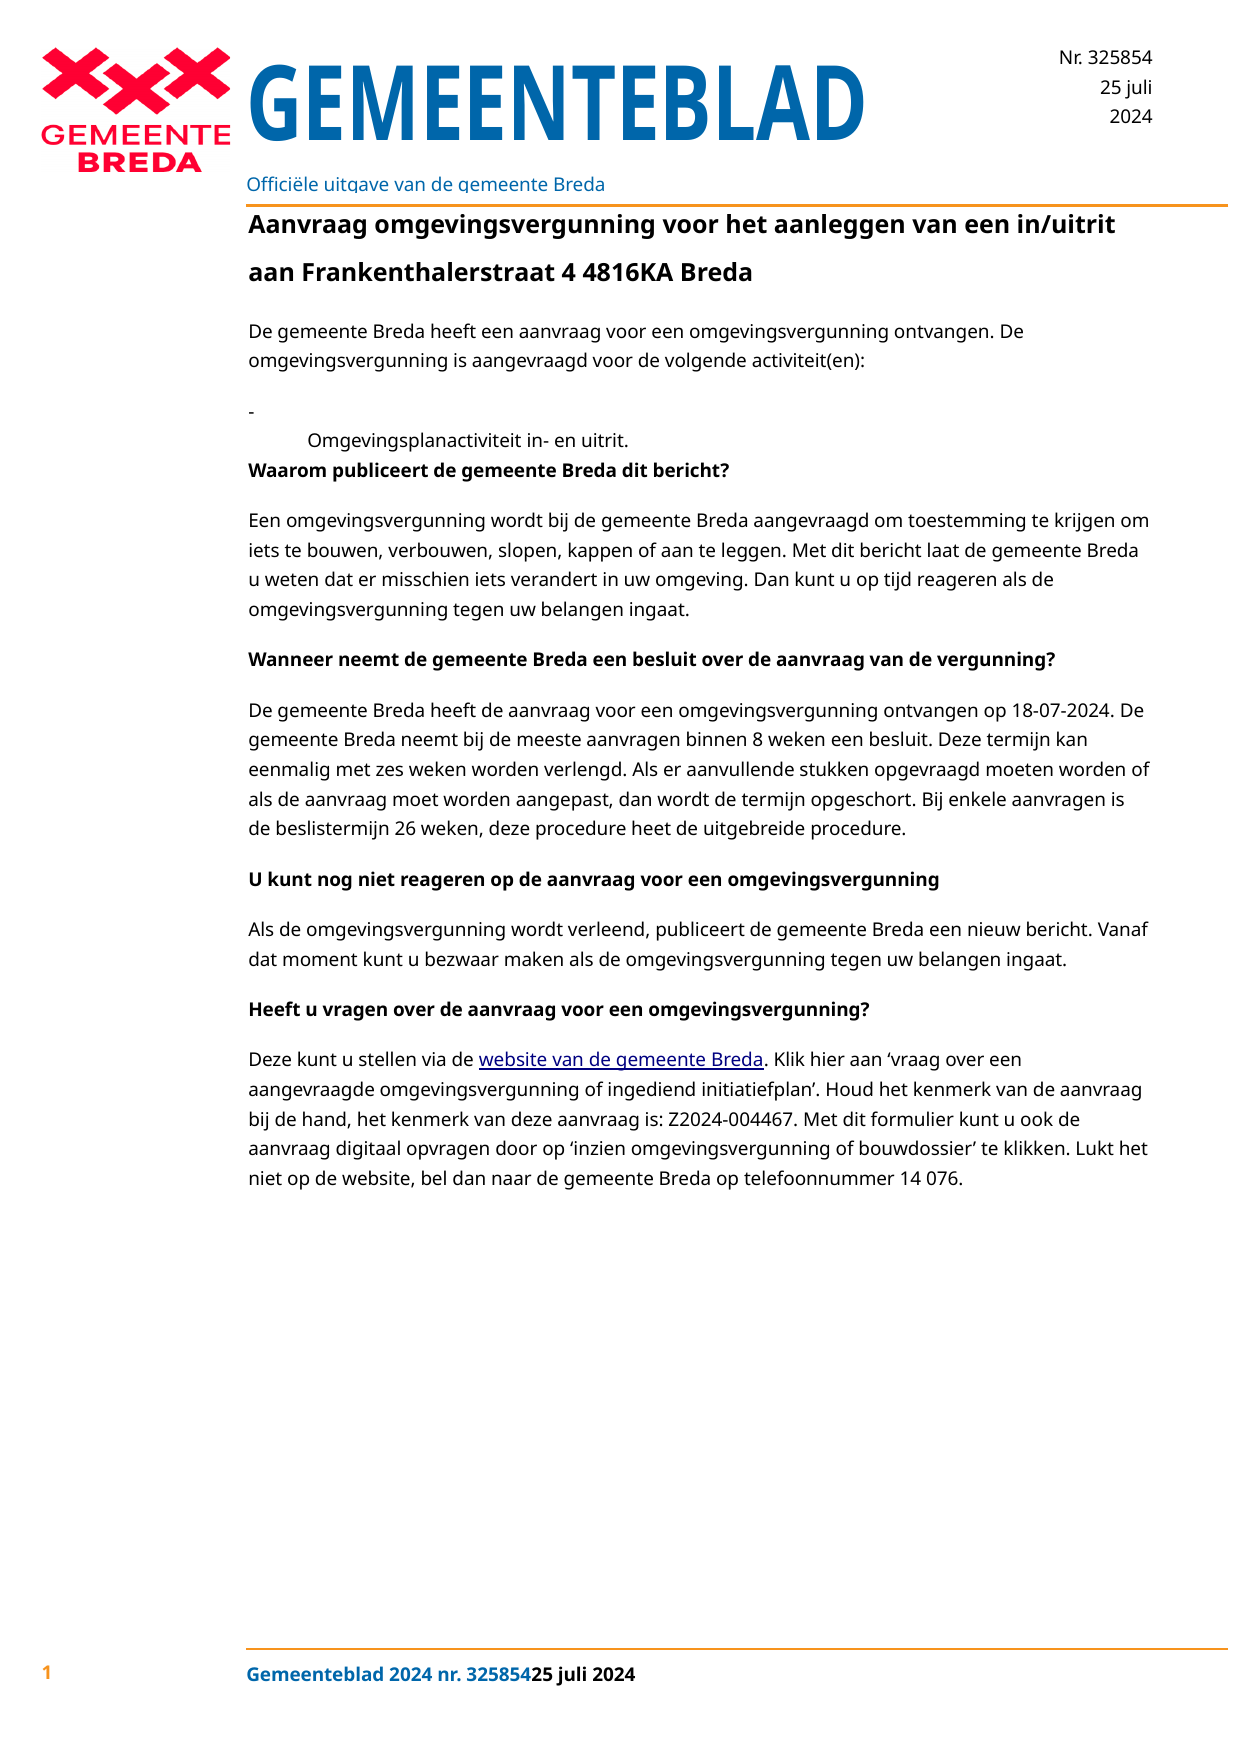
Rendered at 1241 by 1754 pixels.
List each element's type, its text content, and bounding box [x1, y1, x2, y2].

picture [41, 47, 231, 172]
list Omgevingsplanactiviteit in- en uitrit. [248, 427, 1152, 453]
text Een omgevingsvergunning wordt bij de gemeente Breda aangevraagd om toestemming te krijgen om iets te bouwen, verbouwen, slopen, kappen of aan te leggen. Met dit bericht laat de gemeente Breda u weten dat er misschien iets verandert in uw omgeving. Dan kunt u op tijd reageren als de omgevingsvergunning tegen uw belangen ingaat. [248, 507, 1152, 622]
text De gemeente Breda heeft een aanvraag voor een omgevingsvergunning ontvangen. De omgevingsvergunning is aangevraagd voor de volgende activiteit(en): [248, 318, 1152, 373]
text Deze kunt u stellen via de website van de gemeente Breda. Klik hier aan ‘vraag over een aangevraagde omgevingsvergunning of ingediend initiatiefplan’. Houd het kenmerk van de aanvraag bij de hand, het kenmerk van deze aanvraag is: Z2024-004467. Met dit formulier kunt u ook de aanvraag digitaal opvragen door op ‘inzien omgevingsvergunning of bouwdossier’ te klikken. Lukt het niet op de website, bel dan naar de gemeente Breda op telefoonnummer 14 076. [248, 1047, 1152, 1191]
text Wanneer neemt de gemeente Breda een besluit over de aanvraag van de vergunning? [248, 647, 1152, 672]
text Waarom publiceert de gemeente Breda dit bericht? [248, 457, 1152, 483]
text De gemeente Breda heeft de aanvraag voor een omgevingsvergunning ontvangen op 18-07-2024. De gemeente Breda neemt bij de meeste aanvragen binnen 8 weken een besluit. Deze termijn kan eenmalig met zes weken worden verlengd. Als er aanvullende stukken opgevraagd moeten worden of als de aanvraag moet worden aangepast, dan wordt de termijn opgeschort. Bij enkele aanvragen is de beslistermijn 26 weken, deze procedure heet de uitgebreide procedure. [248, 697, 1152, 841]
text Heeft u vragen over de aanvraag voor een omgevingsvergunning? [248, 996, 1152, 1022]
text Als de omgevingsvergunning wordt verleend, publiceert de gemeente Breda een nieuw bericht. Vanaf dat moment kunt u bezwaar maken als de omgevingsvergunning tegen uw belangen ingaat. [248, 916, 1152, 972]
text U kunt nog niet reageren op de aanvraag voor een omgevingsvergunning [248, 866, 1152, 892]
text Aanvraag omgevingsvergunning voor het aanleggen van een in/uitrit aan Frankenthalerstraat 4 4816KA Breda [248, 207, 1152, 288]
